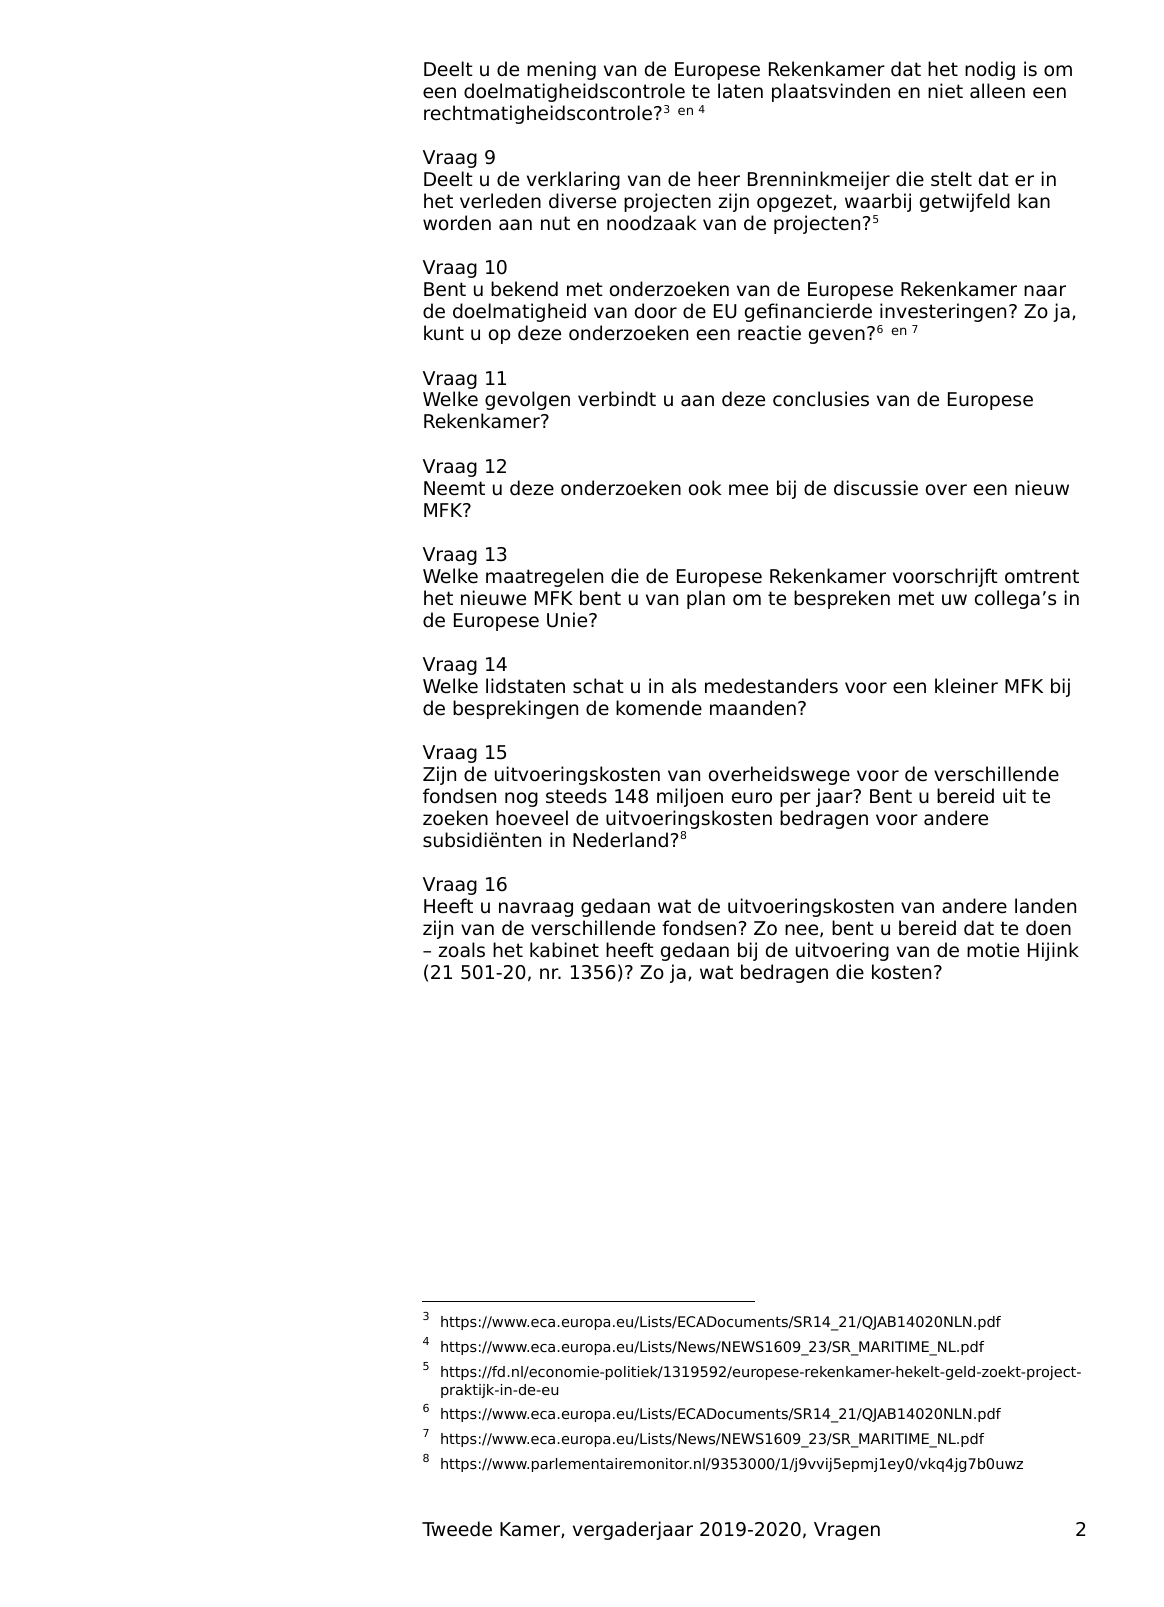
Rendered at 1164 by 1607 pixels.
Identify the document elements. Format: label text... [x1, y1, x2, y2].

text Vraag 10 [422, 257, 1087, 279]
text Bent u bekend met onderzoeken van de Europese Rekenkamer naar de doelmatigheid van door de EU gefinancierde investeringen? Zo ja, kunt u op deze onderzoeken een reactie geven? en [422, 279, 1087, 345]
text https://www.eca.europa.eu/Lists/News/NEWS1609_23/SR_MARITIME_NL.pdf [422, 1427, 1087, 1449]
text https://www.eca.europa.eu/Lists/ECADocuments/SR14_21/QJAB14020NLN.pdf [422, 1310, 1087, 1332]
text Welke gevolgen verbindt u aan deze conclusies van de Europese Rekenkamer? [422, 389, 1087, 433]
text Zijn de uitvoeringskosten van overheidswege voor de verschillende fondsen nog steeds 148 miljoen euro per jaar? Bent u bereid uit te zoeken hoeveel de uitvoeringskosten bedragen voor andere subsidiënten in Nederland? [422, 764, 1087, 852]
text https://www.eca.europa.eu/Lists/ECADocuments/SR14_21/QJAB14020NLN.pdf [422, 1402, 1087, 1424]
text https://www.parlementairemonitor.nl/9353000/1/j9vvij5epmj1ey0/vkq4jg7b0uwz [422, 1452, 1087, 1474]
text https://www.eca.europa.eu/Lists/News/NEWS1609_23/SR_MARITIME_NL.pdf [422, 1335, 1087, 1357]
text Vraag 15 [422, 742, 1087, 764]
text Deelt u de mening van de Europese Rekenkamer dat het nodig is om een doelmatigheidscontrole te laten plaatsvinden en niet alleen een rechtmatigheidscontrole? en [422, 59, 1087, 125]
text Vraag 11 [422, 367, 1087, 389]
text Vraag 16 [422, 874, 1087, 896]
text Vraag 14 [422, 654, 1087, 676]
text Vraag 9 [422, 147, 1087, 169]
text Welke lidstaten schat u in als medestanders voor een kleiner MFK bij de besprekingen de komende maanden? [422, 676, 1087, 720]
text https://fd.nl/economie-politiek/1319592/europese-rekenkamer-hekelt-geld-zoekt-project-praktijk-in-de-eu [422, 1360, 1087, 1399]
text Welke maatregelen die de Europese Rekenkamer voorschrijft omtrent het nieuwe MFK bent u van plan om te bespreken met uw collega’s in de Europese Unie? [422, 566, 1087, 632]
text Vraag 13 [422, 544, 1087, 566]
text Deelt u de verklaring van de heer Brenninkmeijer die stelt dat er in het verleden diverse projecten zijn opgezet, waarbij getwijfeld kan worden aan nut en noodzaak van de projecten? [422, 169, 1087, 235]
text Vraag 12 [422, 456, 1087, 477]
text Neemt u deze onderzoeken ook mee bij de discussie over een nieuw MFK? [422, 477, 1087, 521]
text Heeft u navraag gedaan wat de uitvoeringskosten van andere landen zijn van de verschillende fondsen? Zo nee, bent u bereid dat te doen – zoals het kabinet heeft gedaan bij de uitvoering van de motie Hijink (21 501-20, nr. 1356)? Zo ja, wat bedragen die kosten? [422, 896, 1087, 984]
